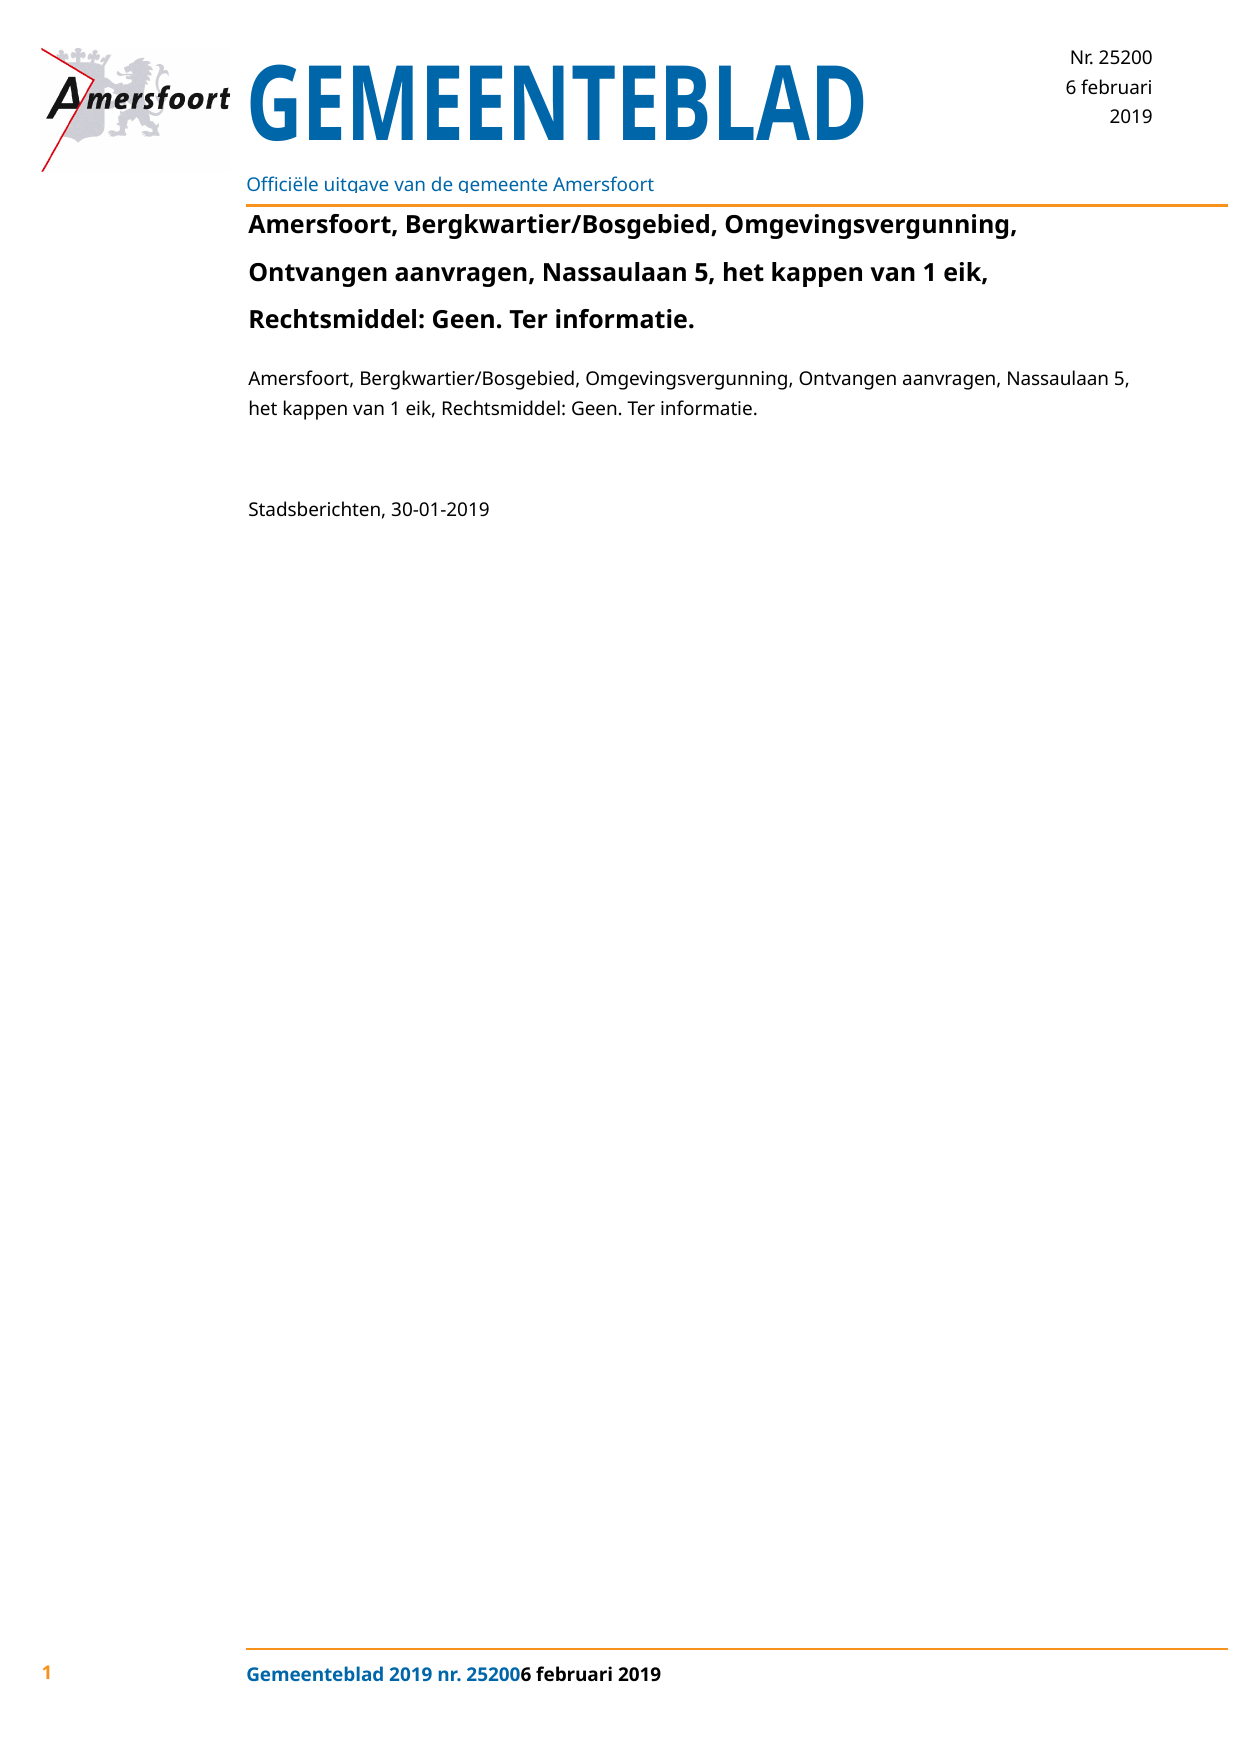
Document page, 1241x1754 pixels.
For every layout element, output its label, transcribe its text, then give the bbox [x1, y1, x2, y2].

text Amersfoort, Bergkwartier/Bosgebied, Omgevingsvergunning, Ontvangen aanvragen, Nassaulaan 5, het kappen van 1 eik, Rechtsmiddel: Geen. Ter informatie. [248, 207, 1152, 336]
picture [41, 47, 231, 172]
text Amersfoort, Bergkwartier/Bosgebied, Omgevingsvergunning, Ontvangen aanvragen, Nassaulaan 5, het kappen van 1 eik, Rechtsmiddel: Geen. Ter informatie. [248, 366, 1152, 421]
text Stadsberichten, 30-01-2019 [248, 496, 1152, 522]
